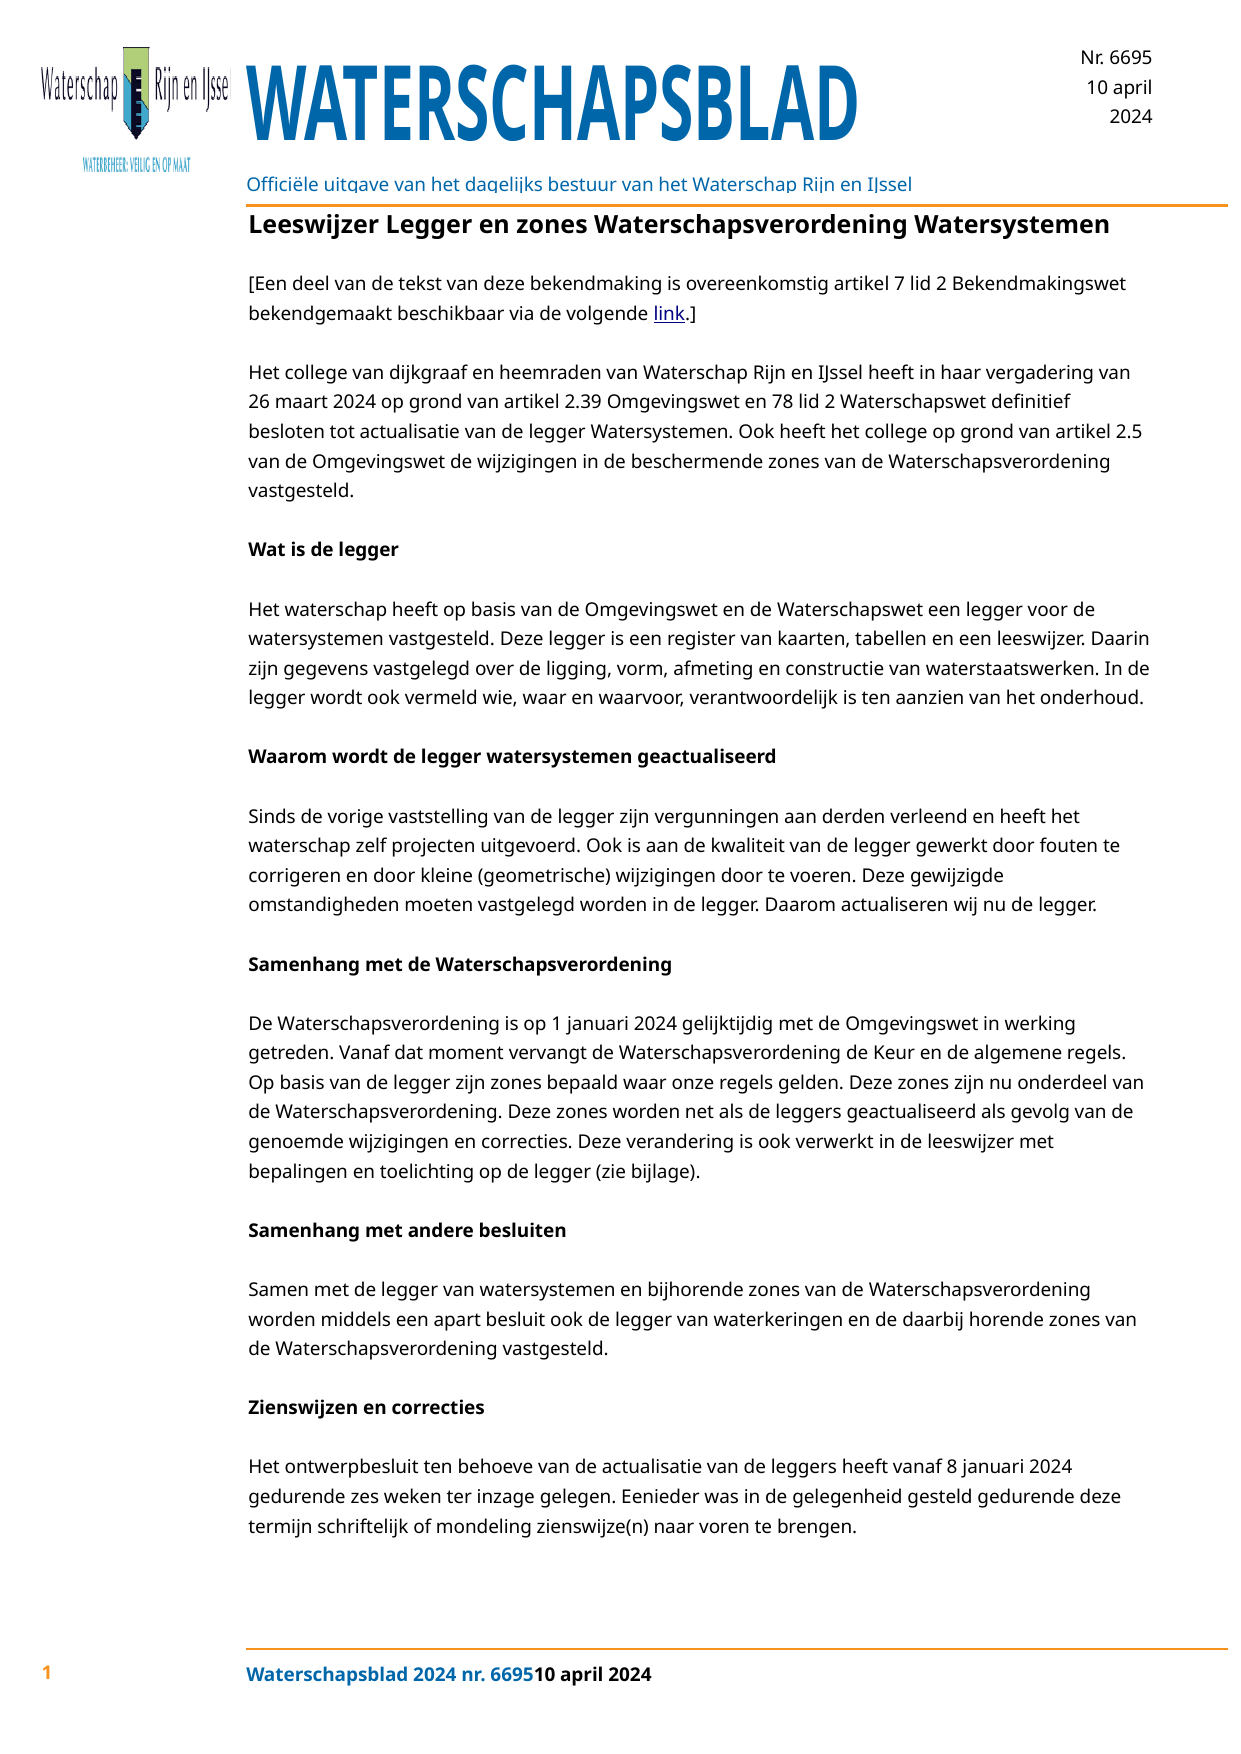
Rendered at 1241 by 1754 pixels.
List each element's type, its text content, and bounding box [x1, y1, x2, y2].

text Het waterschap heeft op basis van de Omgevingswet en de Waterschapswet een legger voor de watersystemen vastgesteld. Deze legger is een register van kaarten, tabellen en een leeswijzer. Daarin zijn gegevens vastgelegd over de ligging, vorm, afmeting en constructie van waterstaatswerken. In de legger wordt ook vermeld wie, waar en waarvoor, verantwoordelijk is ten aanzien van het onderhoud. [248, 596, 1152, 710]
text Leeswijzer Legger en zones Waterschapsverordening Watersystemen [248, 207, 1152, 241]
text Sinds de vorige vaststelling van de legger zijn vergunningen aan derden verleend en heeft het waterschap zelf projecten uitgevoerd. Ook is aan de kwaliteit van de legger gewerkt door fouten te corrigeren en door kleine (geometrische) wijzigingen door te voeren. Deze gewijzigde omstandigheden moeten vastgelegd worden in de legger. Daarom actualiseren wij nu de legger. [248, 803, 1152, 917]
text Het ontwerpbesluit ten behoeve van de actualisatie van de leggers heeft vanaf 8 januari 2024 gedurende zes weken ter inzage gelegen. Eenieder was in de gelegenheid gesteld gedurende deze termijn schriftelijk of mondeling zienswijze(n) naar voren te brengen. [248, 1454, 1152, 1538]
text Het college van dijkgraaf en heemraden van Waterschap Rijn en IJssel heeft in haar vergadering van 26 maart 2024 op grond van artikel 2.39 Omgevingswet en 78 lid 2 Waterschapswet definitief besloten tot actualisatie van de legger Watersystemen. Ook heeft het college op grond van artikel 2.5 van de Omgevingswet de wijzigingen in de beschermende zones van de Waterschapsverordening vastgesteld. [248, 359, 1152, 503]
text Zienswijzen en correcties [248, 1394, 1152, 1420]
text Samenhang met andere besluiten [248, 1217, 1152, 1243]
picture [41, 47, 231, 172]
text Samenhang met de Waterschapsverordening [248, 951, 1152, 976]
text De Waterschapsverordening is op 1 januari 2024 gelijktijdig met de Omgevingswet in werking getreden. Vanaf dat moment vervangt de Waterschapsverordening de Keur en de algemene regels. Op basis van de legger zijn zones bepaald waar onze regels gelden. Deze zones zijn nu onderdeel van de Waterschapsverordening. Deze zones worden net als de leggers geactualiseerd als gevolg van de genoemde wijzigingen en correcties. Deze verandering is ook verwerkt in de leeswijzer met bepalingen en toelichting op de legger (zie bijlage). [248, 1010, 1152, 1183]
text [Een deel van de tekst van deze bekendmaking is overeenkomstig artikel 7 lid 2 Bekendmakingswet bekendgemaakt beschikbaar via de volgende link.] [248, 270, 1152, 326]
text Waarom wordt de legger watersystemen geactualiseerd [248, 744, 1152, 769]
text Wat is de legger [248, 537, 1152, 562]
text Samen met de legger van watersystemen en bijhorende zones van de Waterschapsverordening worden middels een apart besluit ook de legger van waterkeringen en de daarbij horende zones van de Waterschapsverordening vastgesteld. [248, 1276, 1152, 1361]
